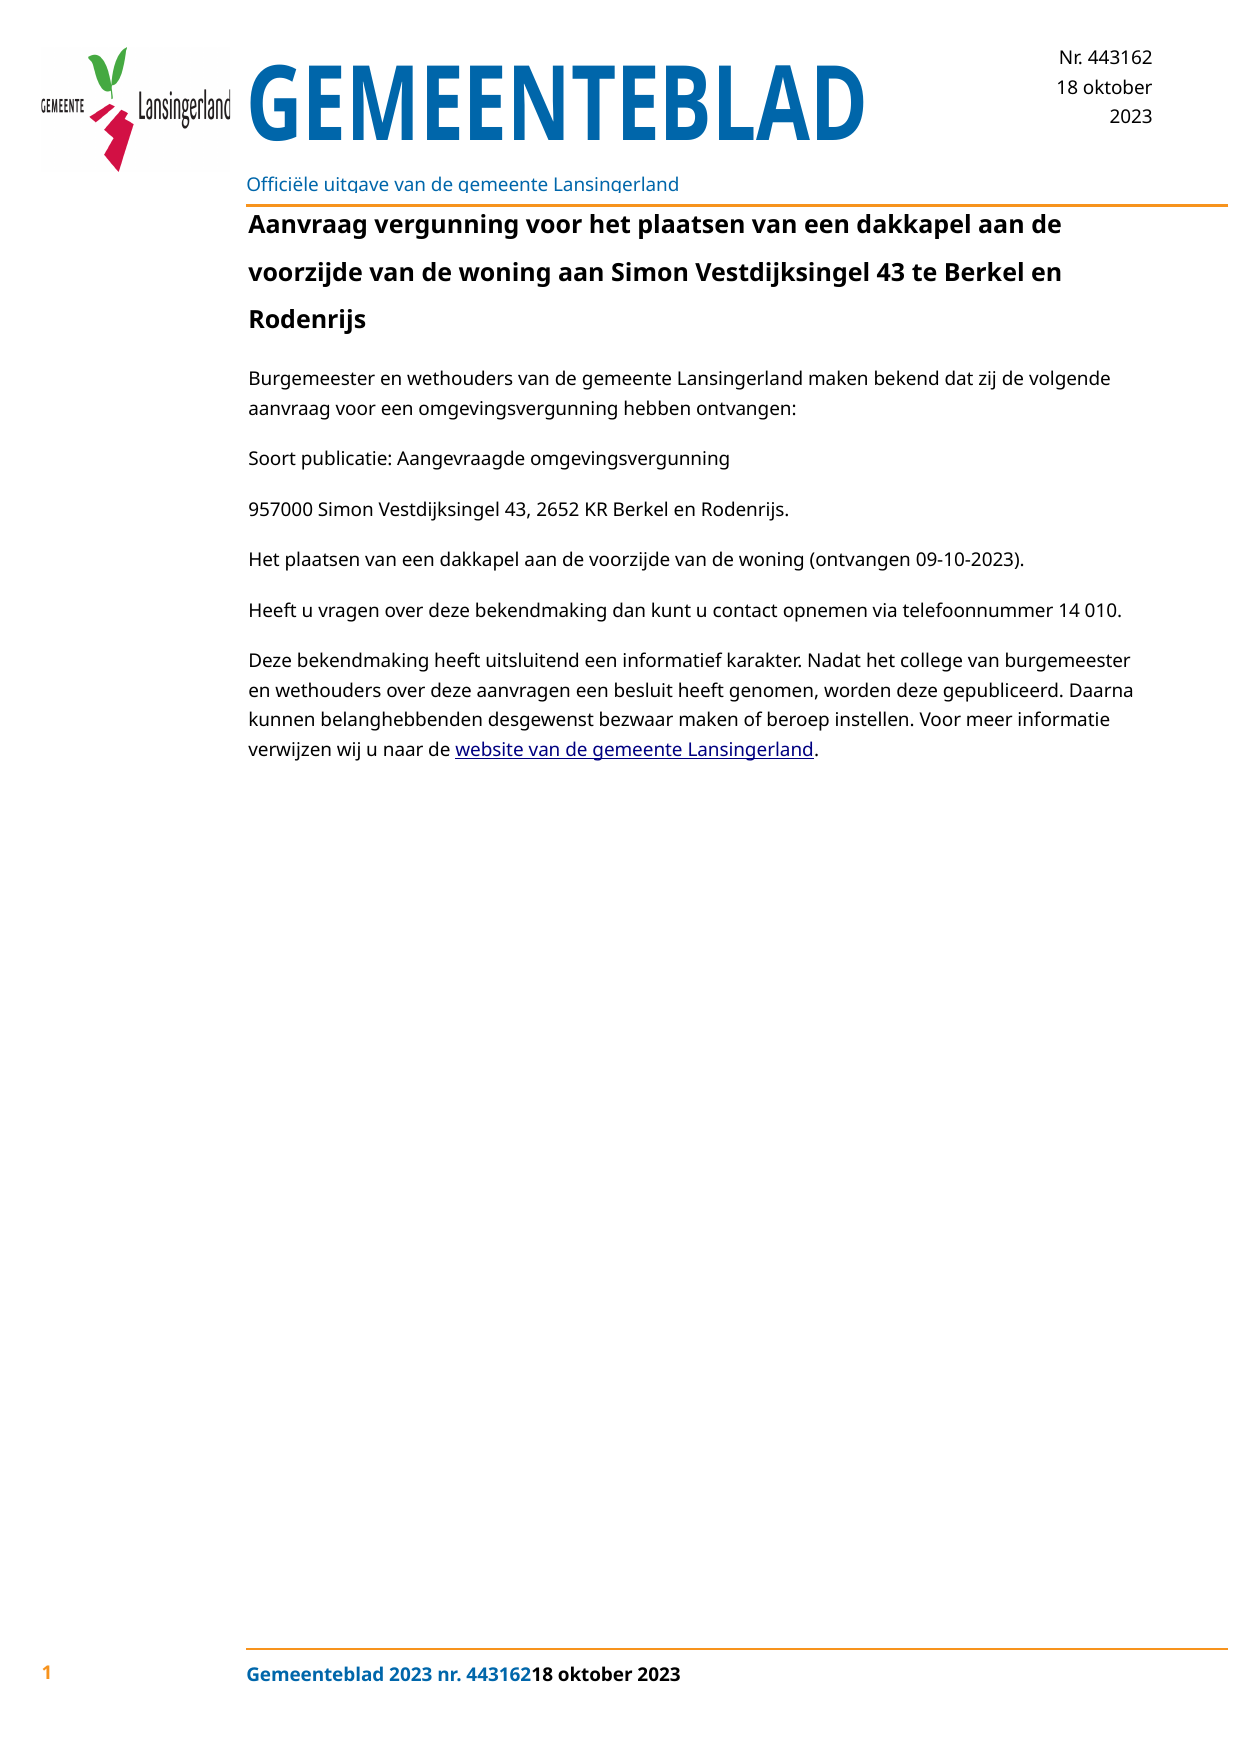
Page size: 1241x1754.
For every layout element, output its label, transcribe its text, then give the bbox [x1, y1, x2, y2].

text Het plaatsen van een dakkapel aan de voorzijde van de woning (ontvangen 09-10-2023). [248, 546, 1152, 572]
text Burgemeester en wethouders van de gemeente Lansingerland maken bekend dat zij de volgende aanvraag voor een omgevingsvergunning hebben ontvangen: [248, 366, 1152, 421]
picture [41, 47, 231, 172]
text Aanvraag vergunning voor het plaatsen van een dakkapel aan de voorzijde van de woning aan Simon Vestdijksingel 43 te Berkel en Rodenrijs [248, 207, 1152, 336]
text Heeft u vragen over deze bekendmaking dan kunt u contact opnemen via telefoonnummer 14 010. [248, 597, 1152, 622]
text Deze bekendmaking heeft uitsluitend een informatief karakter. Nadat het college van burgemeester en wethouders over deze aanvragen een besluit heeft genomen, worden deze gepubliceerd. Daarna kunnen belanghebbenden desgewenst bezwaar maken of beroep instellen. Voor meer informatie verwijzen wij u naar de website van de gemeente Lansingerland. [248, 647, 1152, 762]
text 957000 Simon Vestdijksingel 43, 2652 KR Berkel en Rodenrijs. [248, 496, 1152, 522]
text Soort publicatie: Aangevraagde omgevingsvergunning [248, 446, 1152, 471]
